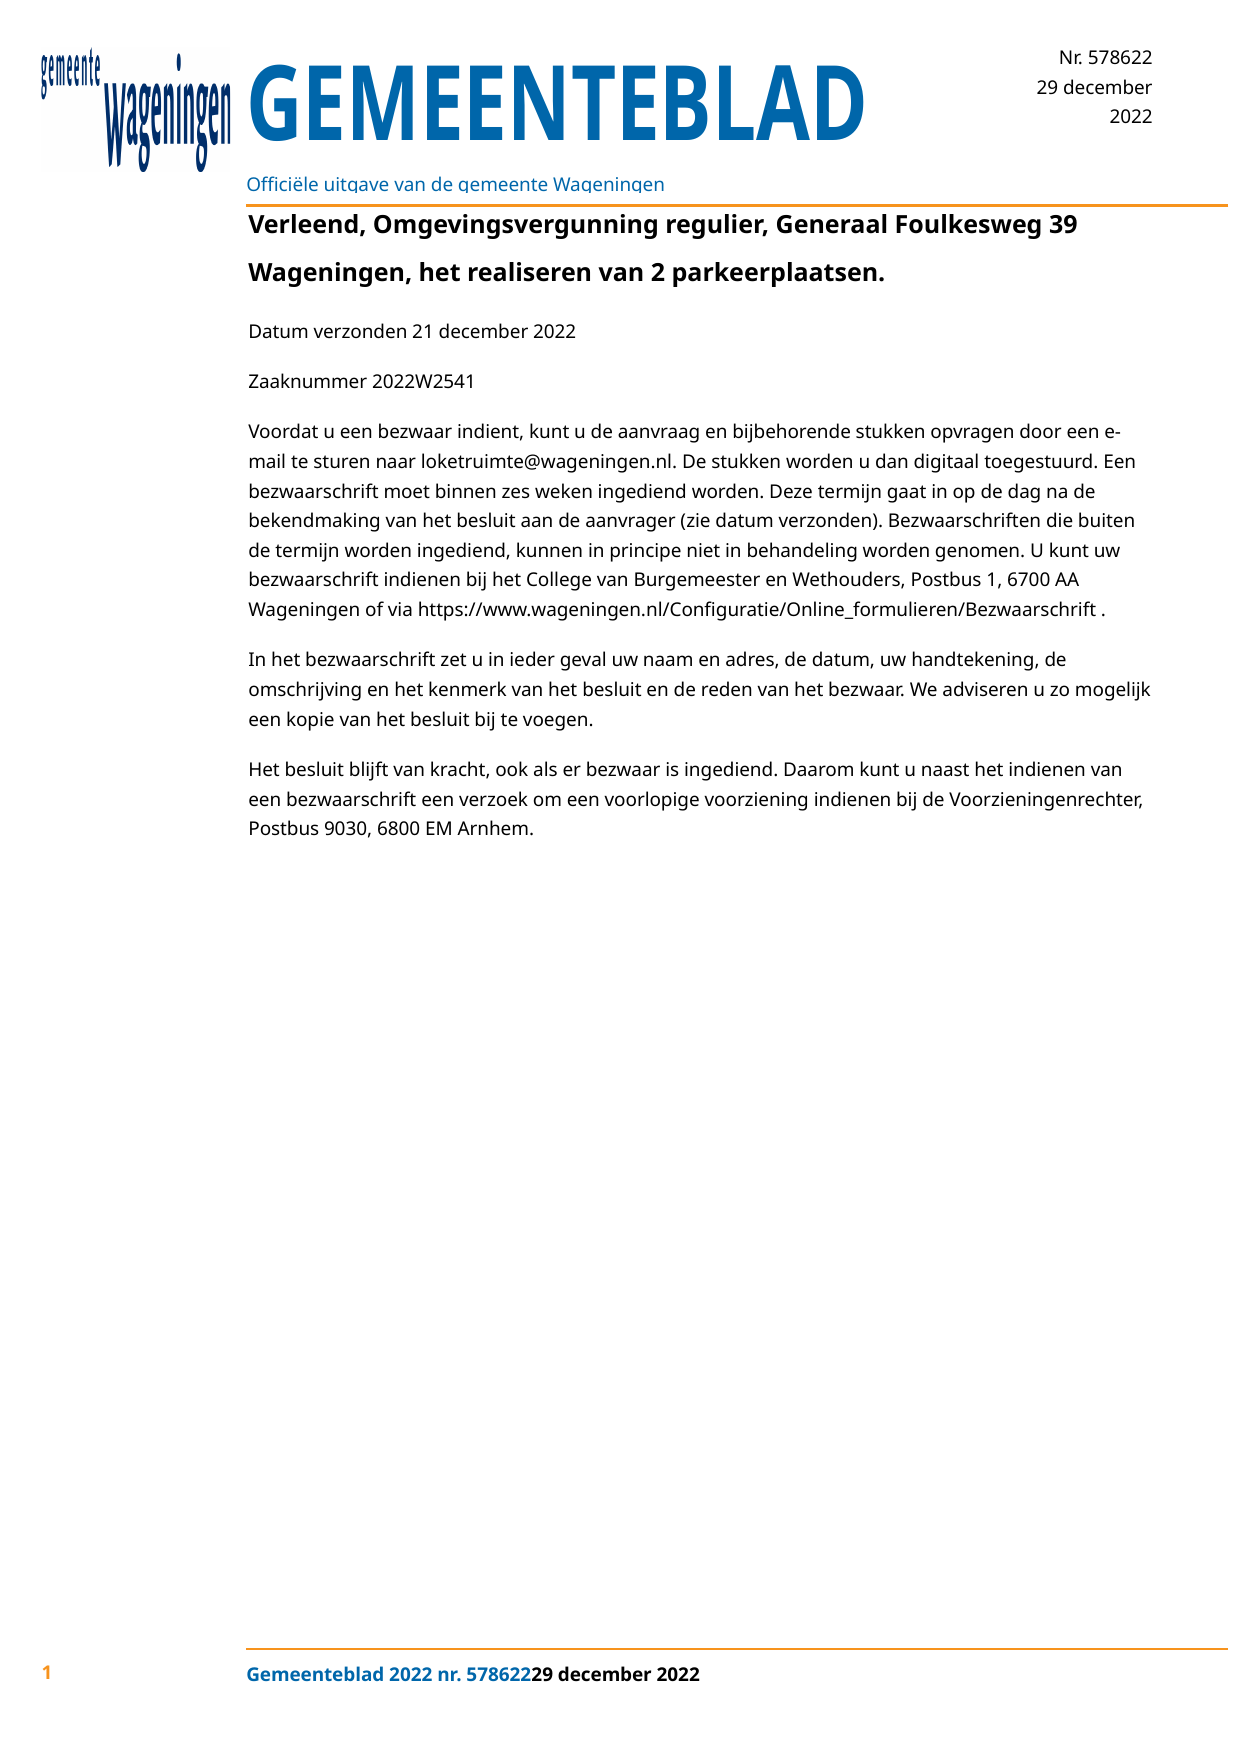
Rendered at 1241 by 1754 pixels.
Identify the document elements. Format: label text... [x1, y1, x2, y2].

picture [41, 47, 231, 172]
text In het bezwaarschrift zet u in ieder geval uw naam en adres, de datum, uw handtekening, de omschrijving en het kenmerk van het besluit en de reden van het bezwaar. We adviseren u zo mogelijk een kopie van het besluit bij te voegen. [248, 647, 1152, 732]
text Zaaknummer 2022W2541 [248, 368, 1152, 394]
text Het besluit blijft van kracht, ook als er bezwaar is ingediend. Daarom kunt u naast het indienen van een bezwaarschrift een verzoek om een voorlopige voorziening indienen bij de Voorzieningenrechter, Postbus 9030, 6800 EM Arnhem. [248, 756, 1152, 841]
text Voordat u een bezwaar indient, kunt u de aanvraag en bijbehorende stukken opvragen door een e-mail te sturen naar loketruimte@wageningen.nl. De stukken worden u dan digitaal toegestuurd. Een bezwaarschrift moet binnen zes weken ingediend worden. Deze termijn gaat in op de dag na de bekendmaking van het besluit aan de aanvrager (zie datum verzonden). Bezwaarschriften die buiten de termijn worden ingediend, kunnen in principe niet in behandeling worden genomen. U kunt uw bezwaarschrift indienen bij het College van Burgemeester en Wethouders, Postbus 1, 6700 AA Wageningen of via https://www.wageningen.nl/Configuratie/Online_formulieren/Bezwaarschrift . [248, 419, 1152, 622]
text Datum verzonden 21 december 2022 [248, 318, 1152, 344]
text Verleend, Omgevingsvergunning regulier, Generaal Foulkesweg 39 Wageningen, het realiseren van 2 parkeerplaatsen. [248, 207, 1152, 288]
